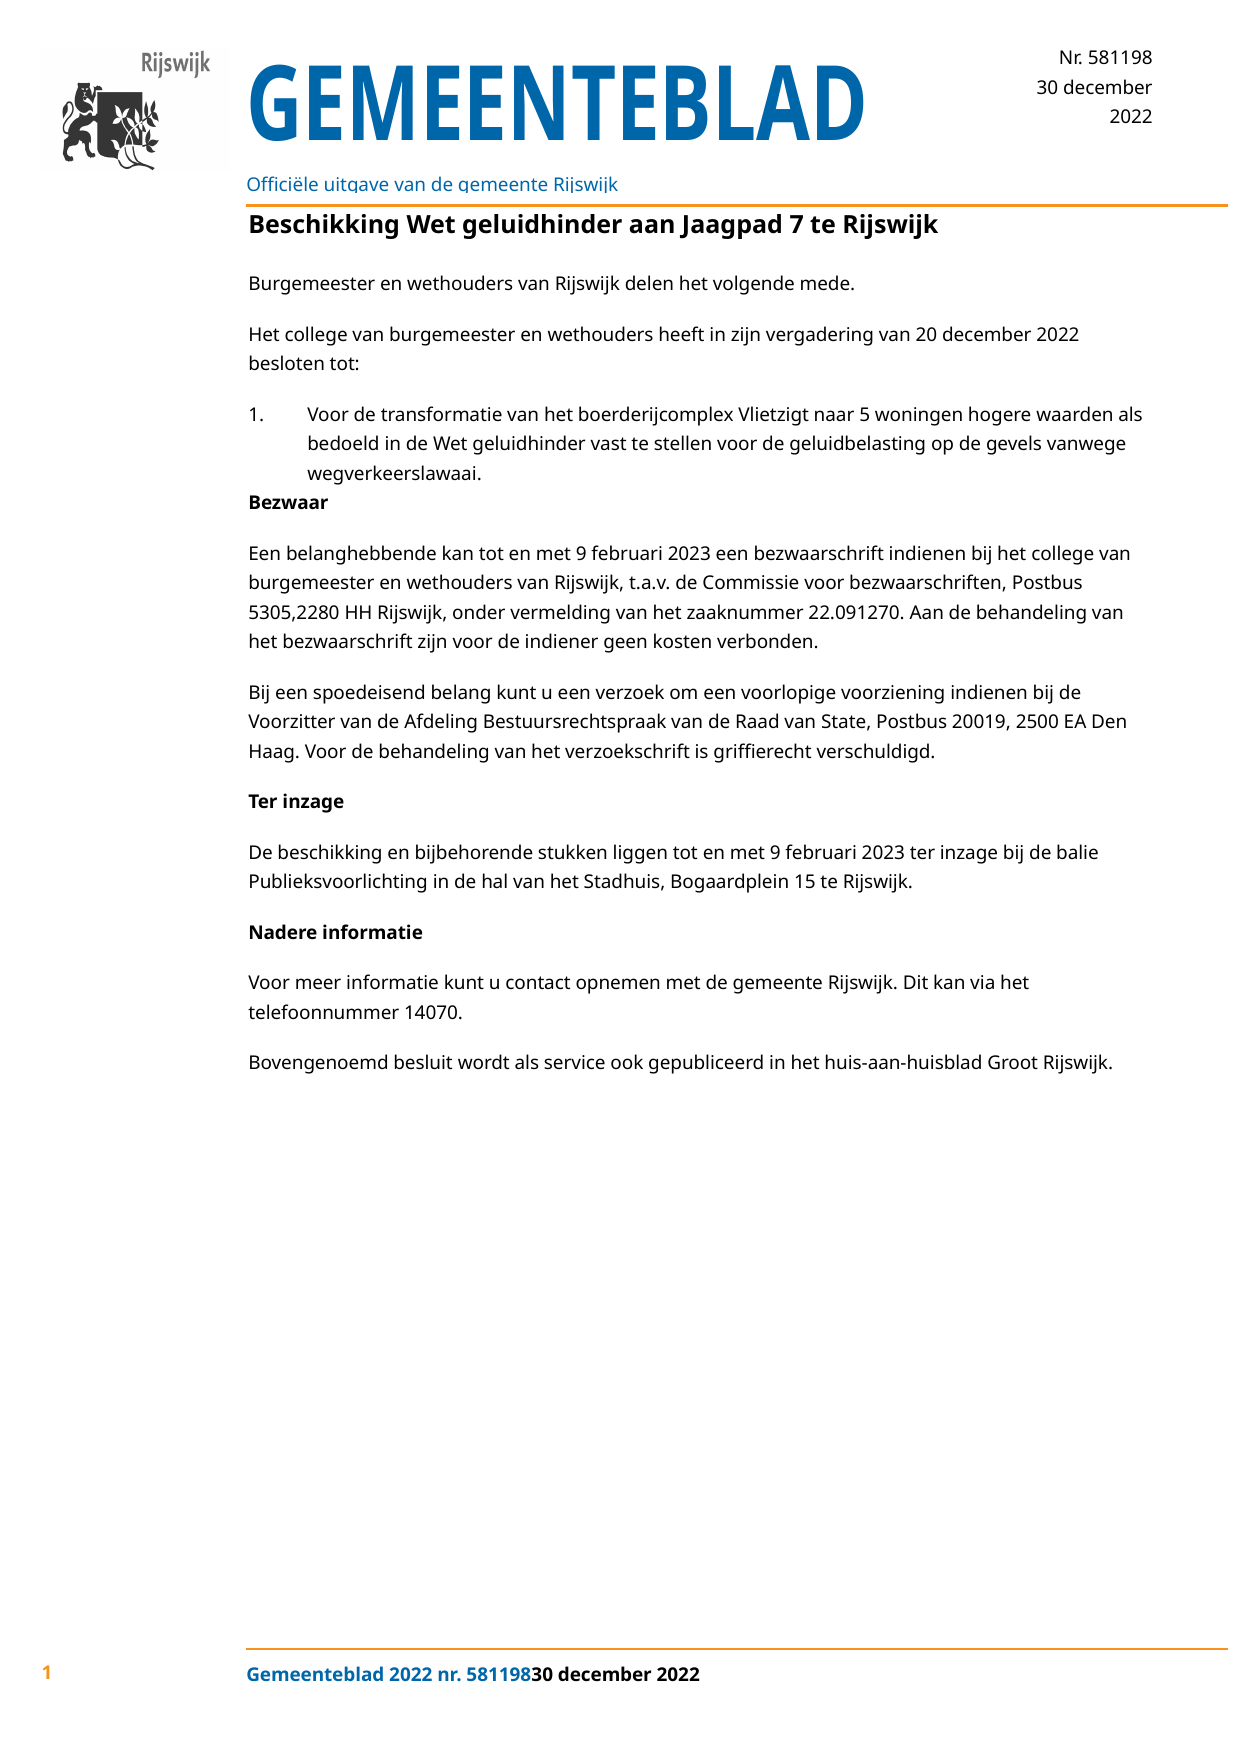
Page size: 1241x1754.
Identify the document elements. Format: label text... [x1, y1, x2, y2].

text Nadere informatie [248, 919, 1152, 945]
text Het college van burgemeester en wethouders heeft in zijn vergadering van 20 december 2022 besloten tot: [248, 321, 1152, 376]
text Bezwaar [248, 489, 1152, 515]
list Voor de transformatie van het boerderijcomplex Vlietzigt naar 5 woningen hogere waarden als bedoeld in de Wet geluidhinder vast te stellen voor de geluidbelasting op de gevels vanwege wegverkeerslawaai. [248, 401, 1152, 486]
text Burgemeester en wethouders van Rijswijk delen het volgende mede. [248, 270, 1152, 296]
text Voor meer informatie kunt u contact opnemen met de gemeente Rijswijk. Dit kan via het telefoonnummer 14070. [248, 969, 1152, 1025]
text Een belanghebbende kan tot en met 9 februari 2023 een bezwaarschrift indienen bij het college van burgemeester en wethouders van Rijswijk, t.a.v. de Commissie voor bezwaarschriften, Postbus 5305,2280 HH Rijswijk, onder vermelding van het zaaknummer 22.091270. Aan de behandeling van het bezwaarschrift zijn voor de indiener geen kosten verbonden. [248, 540, 1152, 654]
text Bovengenoemd besluit wordt als service ook gepubliceerd in het huis-aan-huisblad Groot Rijswijk. [248, 1049, 1152, 1075]
text Beschikking Wet geluidhinder aan Jaagpad 7 te Rijswijk [248, 207, 1152, 241]
text Ter inzage [248, 789, 1152, 814]
picture [41, 47, 231, 172]
text Bij een spoedeisend belang kunt u een verzoek om een voorlopige voorziening indienen bij de Voorzitter van de Afdeling Bestuursrechtspraak van de Raad van State, Postbus 20019, 2500 EA Den Haag. Voor de behandeling van het verzoekschrift is griffierecht verschuldigd. [248, 679, 1152, 764]
text De beschikking en bijbehorende stukken liggen tot en met 9 februari 2023 ter inzage bij de balie Publieksvoorlichting in de hal van het Stadhuis, Bogaardplein 15 te Rijswijk. [248, 839, 1152, 894]
